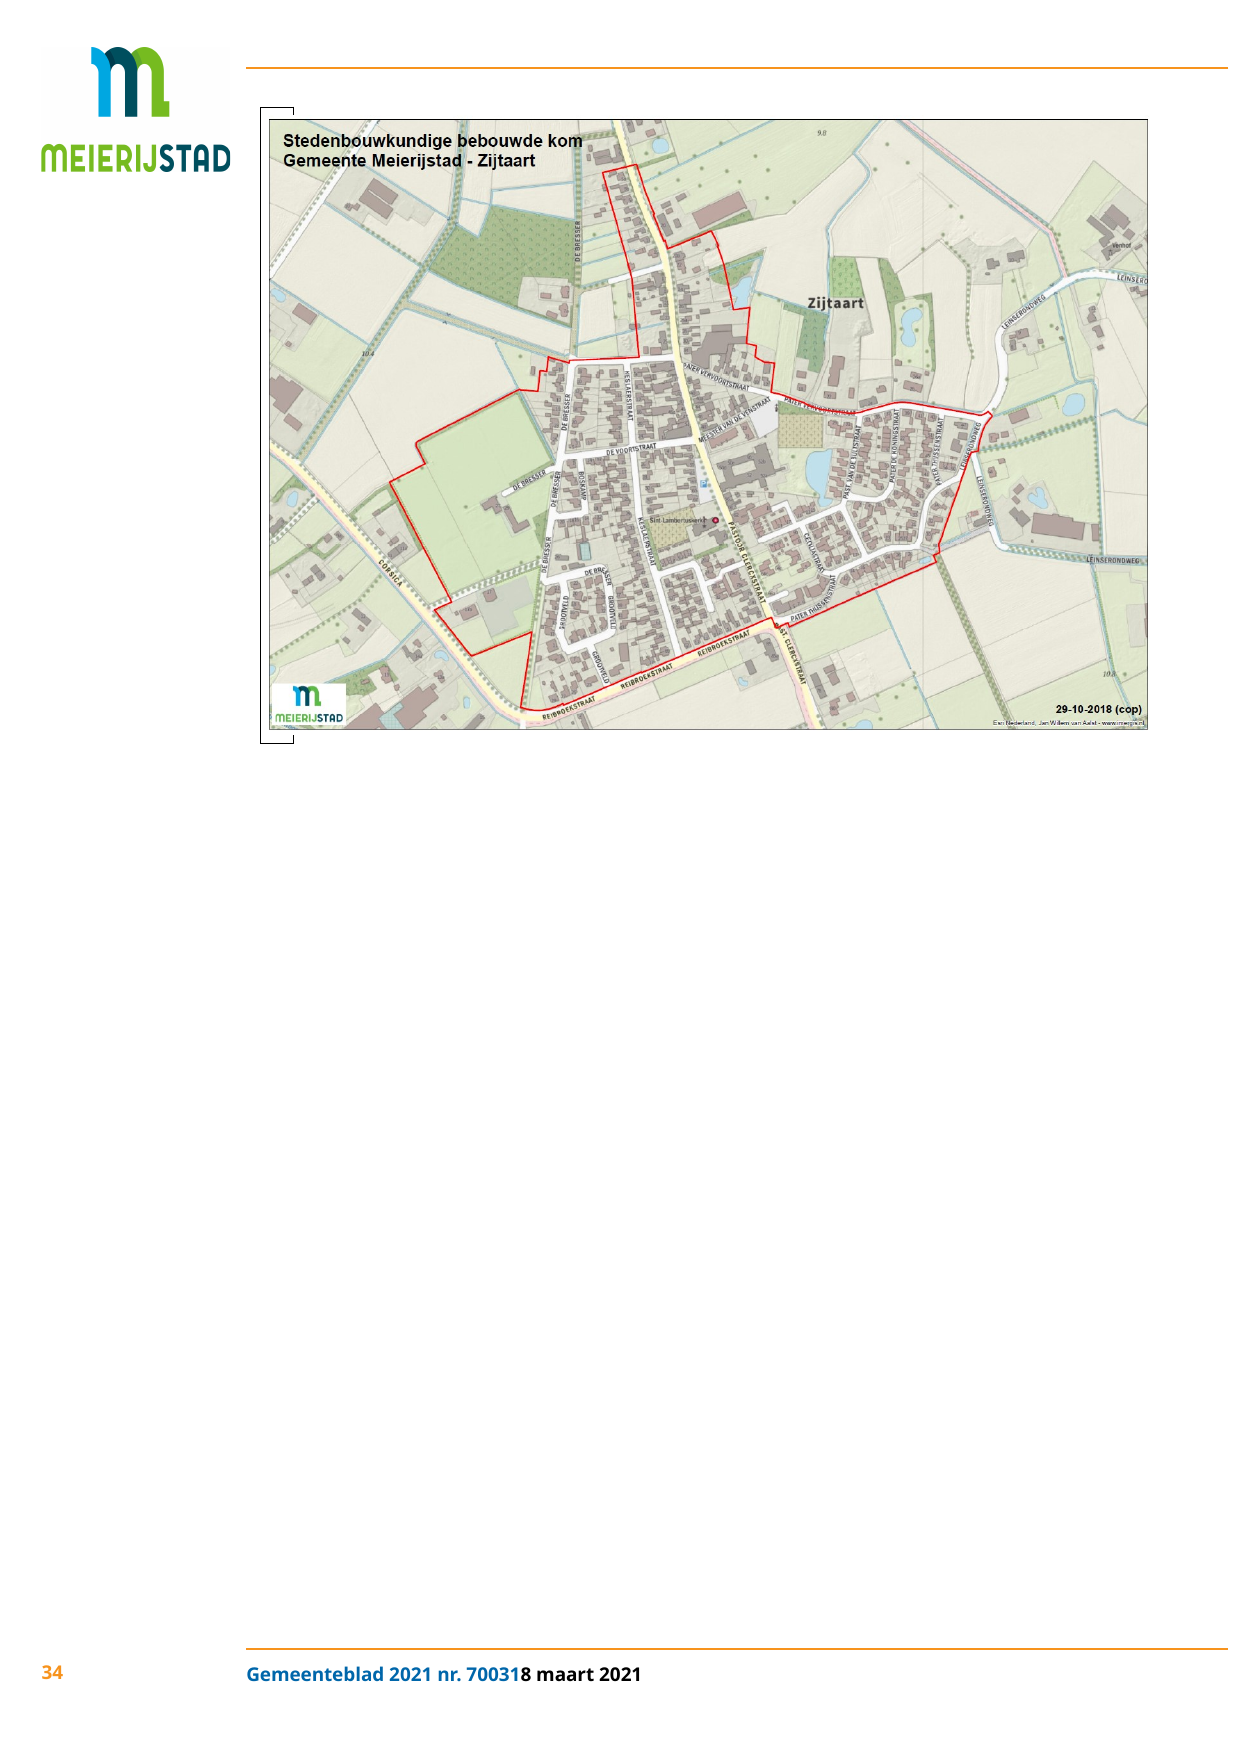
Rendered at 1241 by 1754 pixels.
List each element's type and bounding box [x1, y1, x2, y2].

picture [268, 115, 1155, 735]
picture [41, 47, 231, 172]
